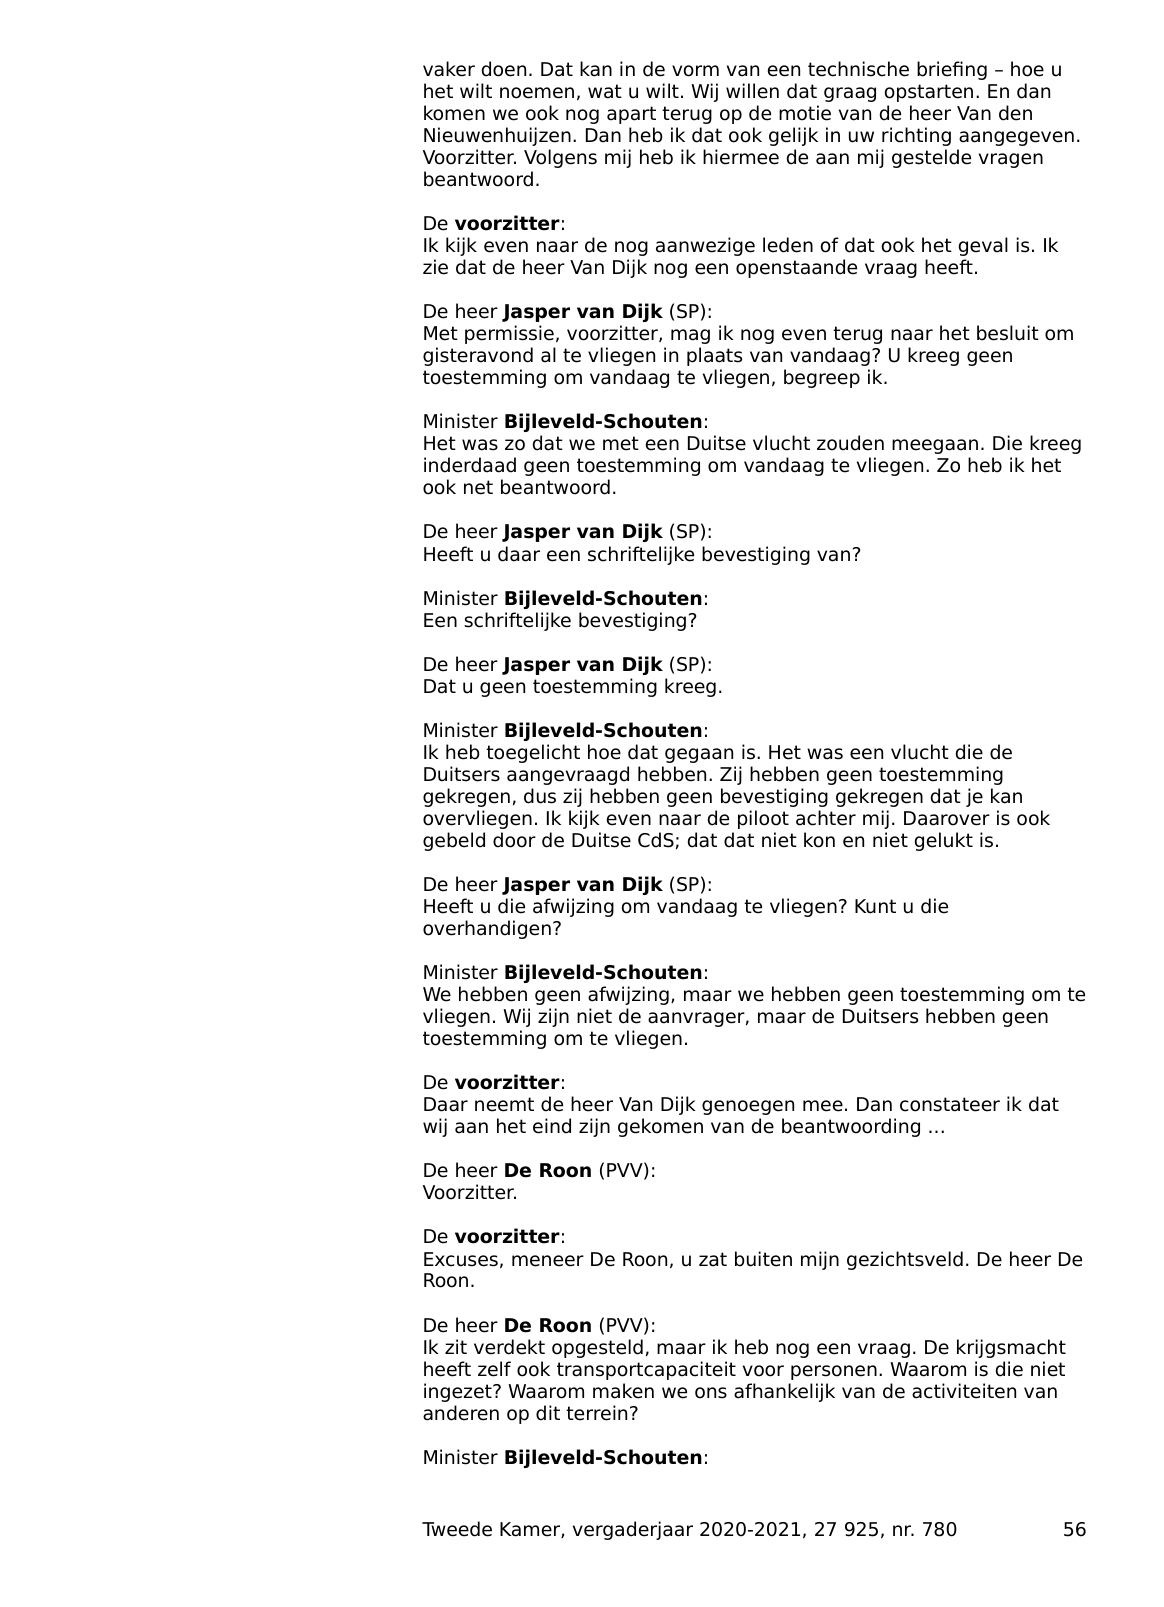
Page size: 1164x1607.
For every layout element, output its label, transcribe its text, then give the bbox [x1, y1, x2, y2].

text Heeft u daar een schriftelijke bevestiging van? [422, 543, 1087, 565]
text Daar neemt de heer Van Dijk genoegen mee. Dan constateer ik dat wij aan het eind zijn gekomen van de beantwoording ... [422, 1094, 1087, 1138]
text De heer De Roon (PVV): [422, 1314, 1087, 1337]
text Dat u geen toestemming kreeg. [422, 676, 1087, 698]
text Ik kijk even naar de nog aanwezige leden of dat ook het geval is. Ik zie dat de heer Van Dijk nog een openstaande vraag heeft. [422, 235, 1087, 279]
text Minister Bijleveld-Schouten: [422, 962, 1087, 984]
text Met permissie, voorzitter, mag ik nog even terug naar het besluit om gisteravond al te vliegen in plaats van vandaag? U kreeg geen toestemming om vandaag te vliegen, begreep ik. [422, 323, 1087, 389]
text De heer Jasper van Dijk (SP): [422, 301, 1087, 323]
text Excuses, meneer De Roon, u zat buiten mijn gezichtsveld. De heer De Roon. [422, 1248, 1087, 1292]
text De voorzitter: [422, 1226, 1087, 1248]
text We hebben geen afwijzing, maar we hebben geen toestemming om te vliegen. Wij zijn niet de aanvrager, maar de Duitsers hebben geen toestemming om te vliegen. [422, 984, 1087, 1050]
text De heer Jasper van Dijk (SP): [422, 521, 1087, 543]
text vaker doen. Dat kan in de vorm van een technische briefing – hoe u het wilt noemen, wat u wilt. Wij willen dat graag opstarten. En dan komen we ook nog apart terug op de motie van de heer Van den Nieuwenhuijzen. Dan heb ik dat ook gelijk in uw richting aangegeven. [422, 59, 1087, 147]
text Ik zit verdekt opgesteld, maar ik heb nog een vraag. De krijgsmacht heeft zelf ook transportcapaciteit voor personen. Waarom is die niet ingezet? Waarom maken we ons afhankelijk van de activiteiten van anderen op dit terrein? [422, 1337, 1087, 1424]
text De voorzitter: [422, 213, 1087, 235]
text De heer De Roon (PVV): [422, 1160, 1087, 1182]
text Voorzitter. Volgens mij heb ik hiermee de aan mij gestelde vragen beantwoord. [422, 147, 1087, 191]
text De voorzitter: [422, 1072, 1087, 1094]
text Minister Bijleveld-Schouten: [422, 1447, 1087, 1469]
text Heeft u die afwijzing om vandaag te vliegen? Kunt u die overhandigen? [422, 896, 1087, 940]
text De heer Jasper van Dijk (SP): [422, 874, 1087, 896]
text Minister Bijleveld-Schouten: [422, 588, 1087, 609]
text Het was zo dat we met een Duitse vlucht zouden meegaan. Die kreeg inderdaad geen toestemming om vandaag te vliegen. Zo heb ik het ook net beantwoord. [422, 433, 1087, 499]
text Ik heb toegelicht hoe dat gegaan is. Het was een vlucht die de Duitsers aangevraagd hebben. Zij hebben geen toestemming gekregen, dus zij hebben geen bevestiging gekregen dat je kan overvliegen. Ik kijk even naar de piloot achter mij. Daarover is ook gebeld door de Duitse CdS; dat dat niet kon en niet gelukt is. [422, 742, 1087, 852]
text De heer Jasper van Dijk (SP): [422, 654, 1087, 676]
text Voorzitter. [422, 1182, 1087, 1204]
text Een schriftelijke bevestiging? [422, 609, 1087, 632]
text Minister Bijleveld-Schouten: [422, 411, 1087, 433]
text Minister Bijleveld-Schouten: [422, 720, 1087, 742]
